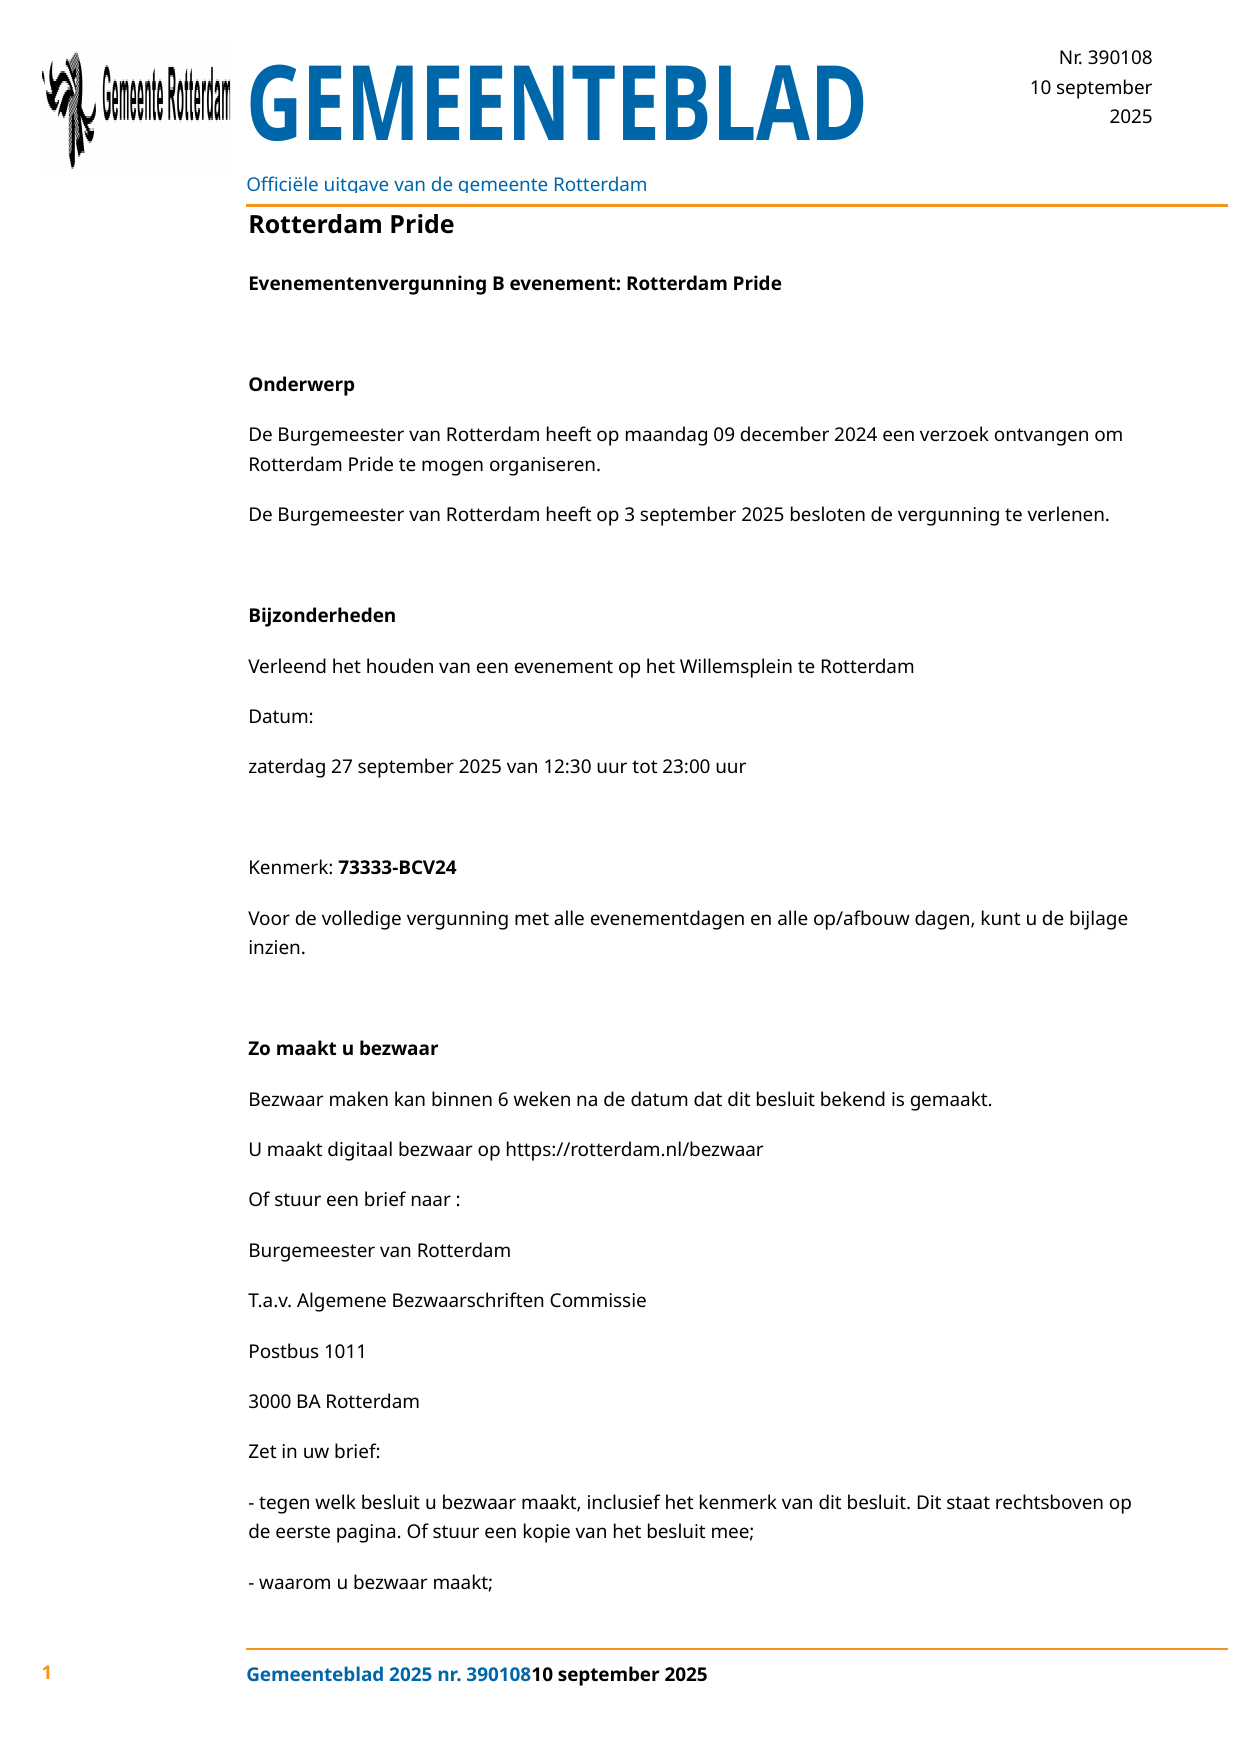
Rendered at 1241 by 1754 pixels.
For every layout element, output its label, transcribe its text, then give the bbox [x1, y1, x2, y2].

text U maakt digitaal bezwaar op https://rotterdam.nl/bezwaar [248, 1136, 1152, 1162]
text 3000 BA Rotterdam [248, 1388, 1152, 1414]
text Bezwaar maken kan binnen 6 weken na de datum dat dit besluit bekend is gemaakt. [248, 1086, 1152, 1111]
text De Burgemeester van Rotterdam heeft op 3 september 2025 besloten de vergunning te verlenen. [248, 502, 1152, 527]
text Bijzonderheden [248, 602, 1152, 628]
text Kenmerk: 73333-BCV24 [248, 854, 1152, 880]
text Onderwerp [248, 371, 1152, 397]
text De Burgemeester van Rotterdam heeft op maandag 09 december 2024 een verzoek ontvangen om Rotterdam Pride te mogen organiseren. [248, 422, 1152, 477]
text Of stuur een brief naar : [248, 1187, 1152, 1212]
text - tegen welk besluit u bezwaar maakt, inclusief het kenmerk van dit besluit. Dit staat rechtsboven op de eerste pagina. Of stuur een kopie van het besluit mee; [248, 1489, 1152, 1544]
text Voor de volledige vergunning met alle evenementdagen en alle op/afbouw dagen, kunt u de bijlage inzien. [248, 905, 1152, 960]
text Zo maakt u bezwaar [248, 1035, 1152, 1061]
text T.a.v. Algemene Bezwaarschriften Commissie [248, 1287, 1152, 1313]
picture [41, 47, 231, 172]
text Verleend het houden van een evenement op het Willemsplein te Rotterdam [248, 653, 1152, 678]
text Zet in uw brief: [248, 1439, 1152, 1464]
text Datum: [248, 703, 1152, 729]
text Postbus 1011 [248, 1338, 1152, 1363]
text - waarom u bezwaar maakt; [248, 1569, 1152, 1595]
text Evenementenvergunning B evenement: Rotterdam Pride [248, 270, 1152, 296]
text Burgemeester van Rotterdam [248, 1237, 1152, 1263]
text zaterdag 27 september 2025 van 12:30 uur tot 23:00 uur [248, 754, 1152, 779]
text Rotterdam Pride [248, 207, 1152, 241]
